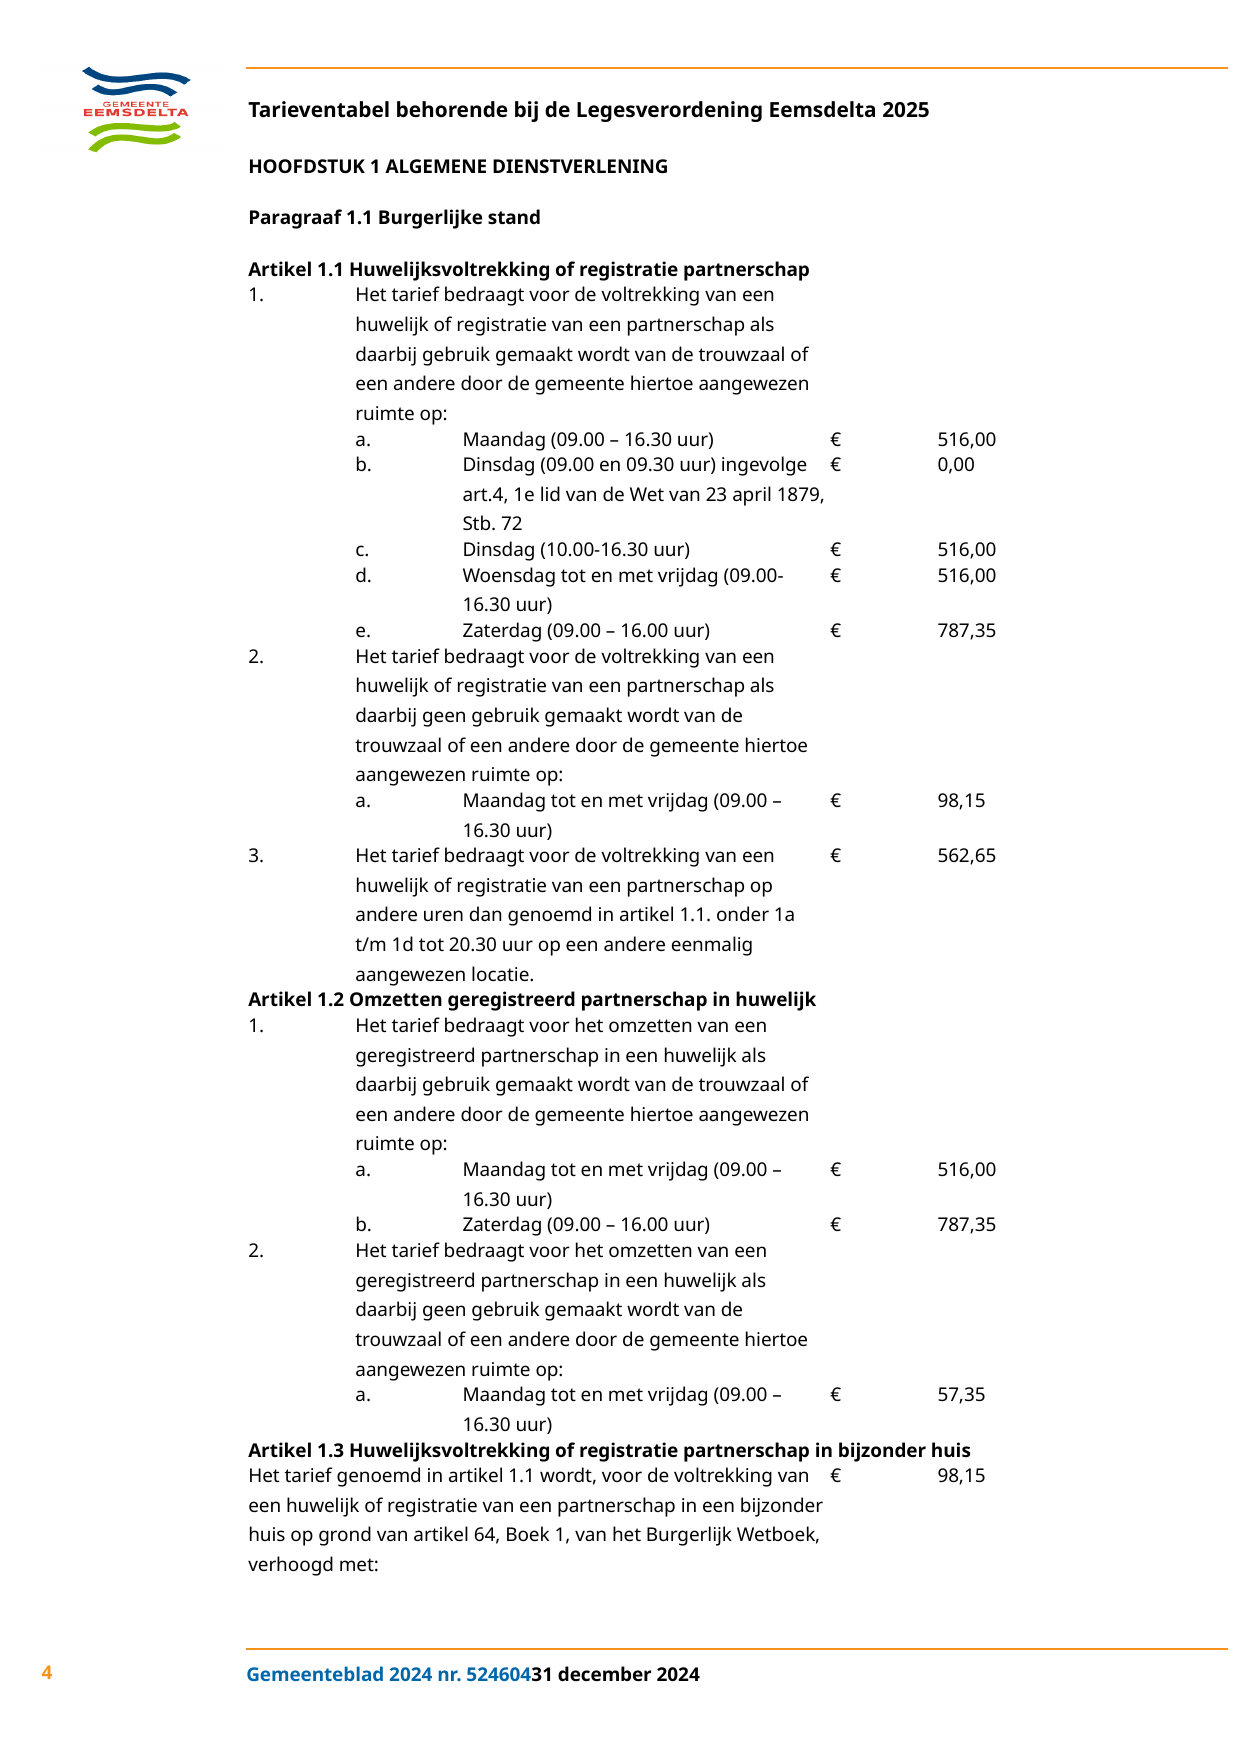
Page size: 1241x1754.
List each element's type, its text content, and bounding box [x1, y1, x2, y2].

table_cell Artikel 1.1 Huwelijksvoltrekking of registratie partnerschap [248, 256, 1044, 282]
table_cell € [830, 536, 937, 562]
table_cell 516,00 [937, 1156, 1044, 1212]
table_cell 1. [248, 1012, 355, 1156]
table_cell 2. [248, 1238, 355, 1381]
table_cell [248, 536, 355, 562]
table_header [1045, 153, 1152, 179]
table_cell [462, 179, 830, 204]
table_cell € [830, 843, 937, 987]
table_cell 57,35 [937, 1381, 1044, 1437]
table_cell [830, 205, 937, 230]
table_cell € [830, 1156, 937, 1212]
table_cell € [830, 1212, 937, 1237]
table_cell [1045, 1381, 1152, 1437]
table_cell [248, 1212, 355, 1237]
table_cell [1045, 282, 1152, 426]
table_cell € [830, 451, 937, 536]
table_cell Woensdag tot en met vrijdag (09.00-16.30 uur) [462, 562, 830, 617]
table_cell b. [355, 1212, 462, 1237]
table_cell b. [355, 451, 462, 536]
table_cell Maandag tot en met vrijdag (09.00 – 16.30 uur) [462, 1381, 830, 1437]
table_cell Het tarief bedraagt voor de voltrekking van een huwelijk of registratie van een partnerschap op andere uren dan genoemd in artikel 1.1. onder 1a t/m 1d tot 20.30 uur op een andere eenmalig aangewezen locatie. [355, 843, 830, 987]
table_cell [1045, 205, 1152, 230]
table_cell € [830, 618, 937, 643]
table_cell [1045, 1238, 1152, 1381]
table_cell 2. [248, 643, 355, 787]
table_cell [937, 205, 1044, 230]
table_cell [248, 179, 355, 204]
table_cell [248, 618, 355, 643]
table_cell [1045, 618, 1152, 643]
table_cell € [830, 1381, 937, 1437]
table_cell 516,00 [937, 426, 1044, 451]
table_cell c. [355, 536, 462, 562]
table_cell 562,65 [937, 843, 1044, 987]
table_cell 1. [248, 282, 355, 426]
table_cell [248, 562, 355, 617]
table_cell [1045, 1156, 1152, 1212]
table_cell € [830, 787, 937, 842]
table_cell Artikel 1.3 Huwelijksvoltrekking of registratie partnerschap in bijzonder huis [248, 1437, 1044, 1462]
table_cell [1045, 987, 1152, 1012]
table_cell Zaterdag (09.00 – 16.00 uur) [462, 618, 830, 643]
table_cell 0,00 [937, 451, 1044, 536]
table_cell [1045, 643, 1152, 787]
table_cell e. [355, 618, 462, 643]
table_cell [1045, 426, 1152, 451]
table_cell [1045, 451, 1152, 536]
table_cell [830, 179, 937, 204]
table_cell [1045, 787, 1152, 842]
table_header HOOFDSTUK 1 ALGEMENE DIENSTVERLENING [248, 153, 830, 179]
table_cell [830, 282, 937, 426]
table_cell a. [355, 1156, 462, 1212]
table_cell 787,35 [937, 618, 1044, 643]
table_cell Het tarief bedraagt voor het omzetten van een geregistreerd partnerschap in een huwelijk als daarbij gebruik gemaakt wordt van de trouwzaal of een andere door de gemeente hiertoe aangewezen ruimte op: [355, 1012, 830, 1156]
table_cell 516,00 [937, 536, 1044, 562]
table_cell [1045, 179, 1152, 204]
table_cell [830, 643, 937, 787]
table_cell [830, 1012, 937, 1156]
table_cell [355, 230, 462, 256]
table_cell 98,15 [937, 787, 1044, 842]
table_cell € [830, 562, 937, 617]
table_cell Zaterdag (09.00 – 16.00 uur) [462, 1212, 830, 1237]
table_cell [1045, 562, 1152, 617]
table_header [830, 153, 937, 179]
table_cell [1045, 1437, 1152, 1462]
table_cell [1045, 1463, 1152, 1577]
table_header [937, 153, 1044, 179]
table_cell Het tarief bedraagt voor de voltrekking van een huwelijk of registratie van een partnerschap als daarbij gebruik gemaakt wordt van de trouwzaal of een andere door de gemeente hiertoe aangewezen ruimte op: [355, 282, 830, 426]
table_cell [248, 787, 355, 842]
table_cell [830, 1238, 937, 1381]
table_cell 98,15 [937, 1463, 1044, 1577]
table_cell 787,35 [937, 1212, 1044, 1237]
text Tarieventabel behorende bij de Legesverordening Eemsdelta 2025 [248, 95, 1152, 123]
table_cell [1045, 843, 1152, 987]
table_cell [1045, 256, 1152, 282]
table_cell [1045, 1212, 1152, 1237]
table_cell Maandag tot en met vrijdag (09.00 – 16.30 uur) [462, 787, 830, 842]
table_cell 516,00 [937, 562, 1044, 617]
table_cell [937, 282, 1044, 426]
table_cell [1045, 230, 1152, 256]
table_cell € [830, 426, 937, 451]
table_cell [248, 426, 355, 451]
table_cell Dinsdag (10.00-16.30 uur) [462, 536, 830, 562]
table_cell [1045, 536, 1152, 562]
table_cell [248, 1156, 355, 1212]
table_cell [937, 179, 1044, 204]
table_cell [937, 1238, 1044, 1381]
table_cell a. [355, 787, 462, 842]
table_cell [248, 1381, 355, 1437]
table_cell Paragraaf 1.1 Burgerlijke stand [248, 205, 830, 230]
table_cell Artikel 1.2 Omzetten geregistreerd partnerschap in huwelijk [248, 987, 1044, 1012]
table_cell [937, 230, 1044, 256]
table_cell Maandag (09.00 – 16.30 uur) [462, 426, 830, 451]
table_cell [830, 230, 937, 256]
table_cell 3. [248, 843, 355, 987]
picture [41, 47, 231, 172]
table_cell [248, 230, 355, 256]
table_cell € [830, 1463, 937, 1577]
table_cell [937, 643, 1044, 787]
table_cell [248, 451, 355, 536]
table_cell Het tarief bedraagt voor het omzetten van een geregistreerd partnerschap in een huwelijk als daarbij geen gebruik gemaakt wordt van de trouwzaal of een andere door de gemeente hiertoe aangewezen ruimte op: [355, 1238, 830, 1381]
table_cell d. [355, 562, 462, 617]
table_cell a. [355, 426, 462, 451]
table_cell [462, 230, 830, 256]
table_cell [355, 179, 462, 204]
table_cell Dinsdag (09.00 en 09.30 uur) ingevolge art.4, 1e lid van de Wet van 23 april 1879, Stb. 72 [462, 451, 830, 536]
table_cell [937, 1012, 1044, 1156]
table_cell Het tarief bedraagt voor de voltrekking van een huwelijk of registratie van een partnerschap als daarbij geen gebruik gemaakt wordt van de trouwzaal of een andere door de gemeente hiertoe aangewezen ruimte op: [355, 643, 830, 787]
table_cell Het tarief genoemd in artikel 1.1 wordt, voor de voltrekking van een huwelijk of registratie van een partnerschap in een bijzonder huis op grond van artikel 64, Boek 1, van het Burgerlijk Wetboek, verhoogd met: [248, 1463, 830, 1577]
table_cell Maandag tot en met vrijdag (09.00 – 16.30 uur) [462, 1156, 830, 1212]
table_cell [1045, 1012, 1152, 1156]
table_cell a. [355, 1381, 462, 1437]
